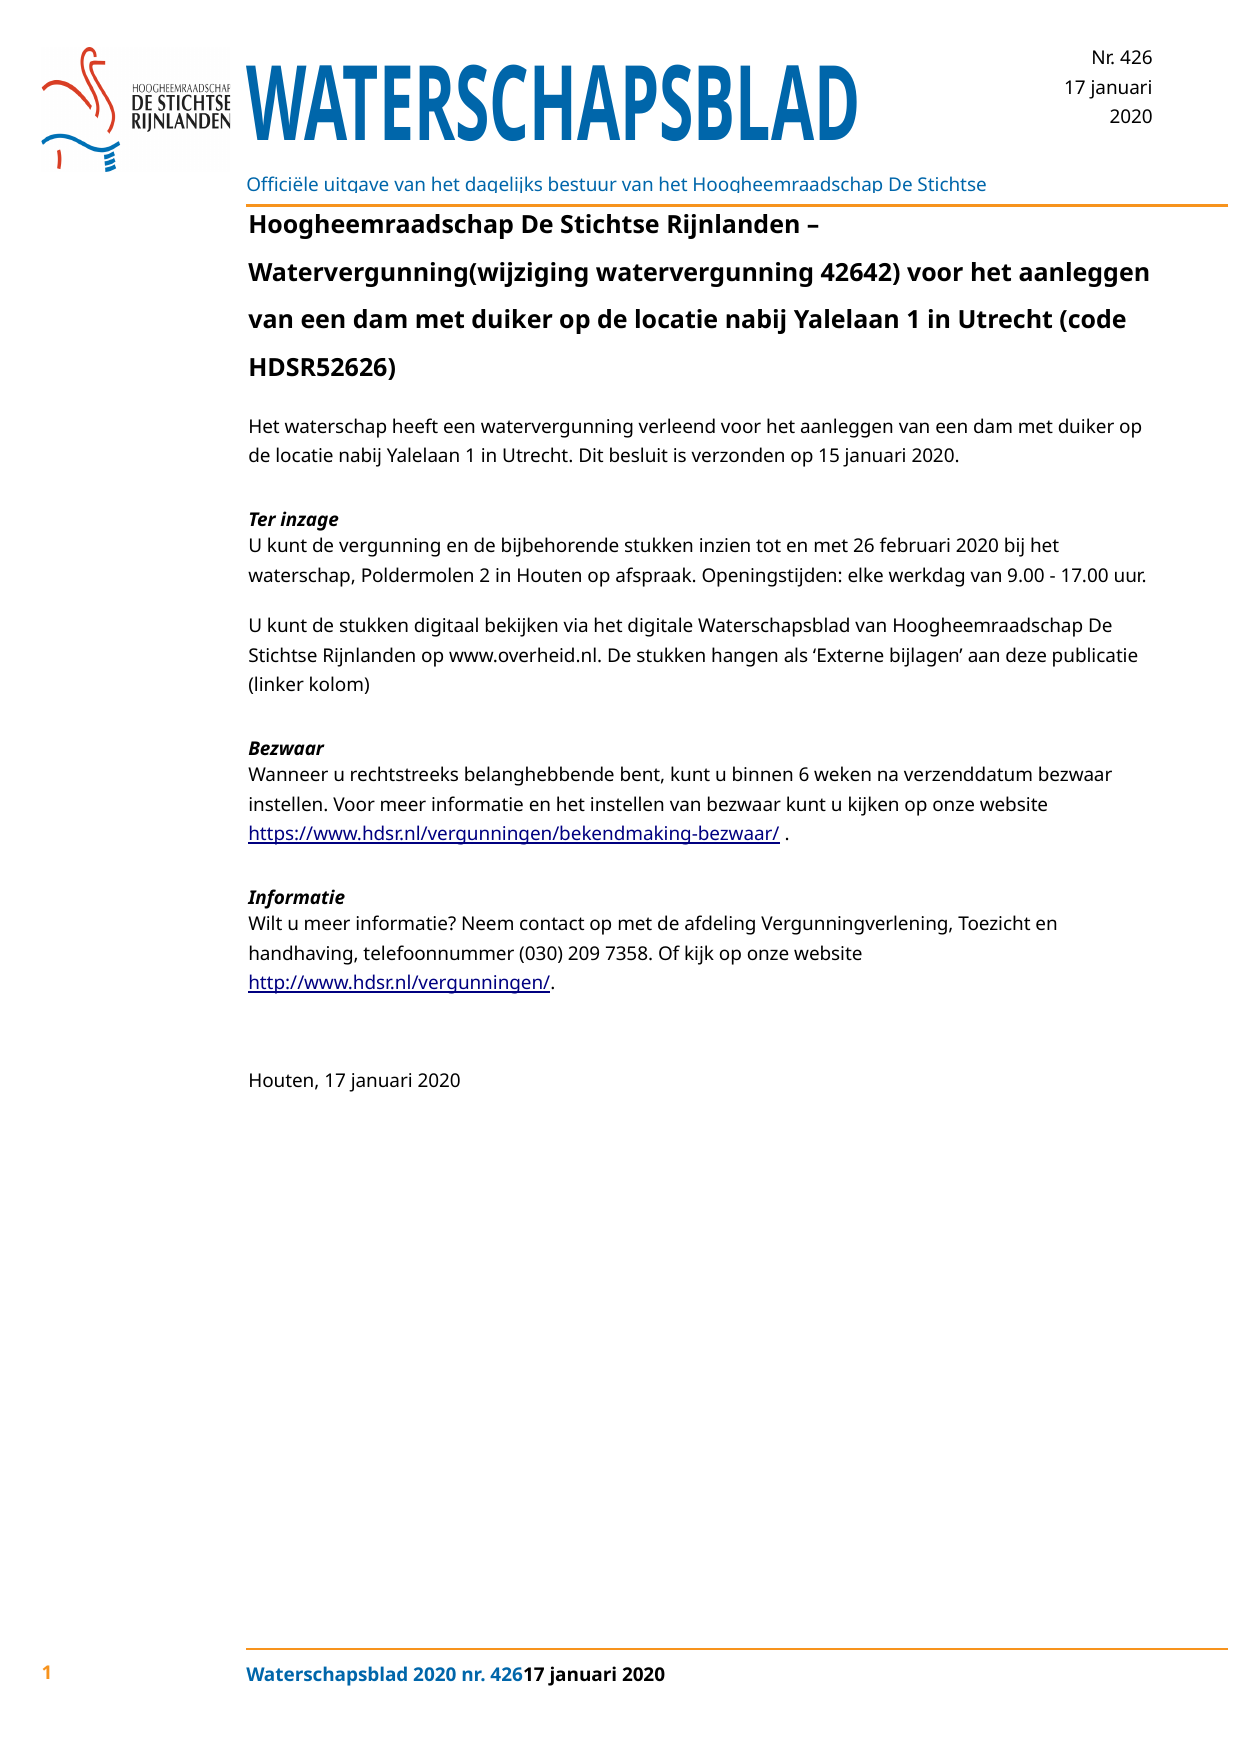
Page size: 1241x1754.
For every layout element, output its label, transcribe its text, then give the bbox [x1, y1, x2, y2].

text U kunt de stukken digitaal bekijken via het digitale Waterschapsblad van Hoogheemraadschap De Stichtse Rijnlanden op www.overheid.nl. De stukken hangen als ‘Externe bijlagen’ aan deze publicatie (linker kolom) [248, 612, 1152, 697]
text Ter inzage [248, 507, 1152, 532]
text Bezwaar [248, 736, 1152, 761]
text Het waterschap heeft een watervergunning verleend voor het aanleggen van een dam met duiker op de locatie nabij Yalelaan 1 in Utrecht. Dit besluit is verzonden op 15 januari 2020. [248, 413, 1152, 468]
text Wilt u meer informatie? Neem contact op met de afdeling Vergunningverlening, Toezicht en handhaving, telefoonnummer (030) 209 7358. Of kijk op onze website http://www.hdsr.nl/vergunningen/. [248, 910, 1152, 995]
text U kunt de vergunning en de bijbehorende stukken inzien tot en met 26 februari 2020 bij het waterschap, Poldermolen 2 in Houten op afspraak. Openingstijden: elke werkdag van 9.00 - 17.00 uur. [248, 532, 1152, 588]
text Informatie [248, 884, 1152, 910]
picture [41, 47, 231, 172]
text Wanneer u rechtstreeks belanghebbende bent, kunt u binnen 6 weken na verzenddatum bezwaar instellen. Voor meer informatie en het instellen van bezwaar kunt u kijken op onze website https://www.hdsr.nl/vergunningen/bekendmaking-bezwaar/ . [248, 761, 1152, 846]
text Houten, 17 januari 2020 [248, 1067, 1152, 1093]
text Hoogheemraadschap De Stichtse Rijnlanden – Watervergunning(wijziging watervergunning 42642) voor het aanleggen van een dam met duiker op de locatie nabij Yalelaan 1 in Utrecht (code HDSR52626) [248, 207, 1152, 384]
